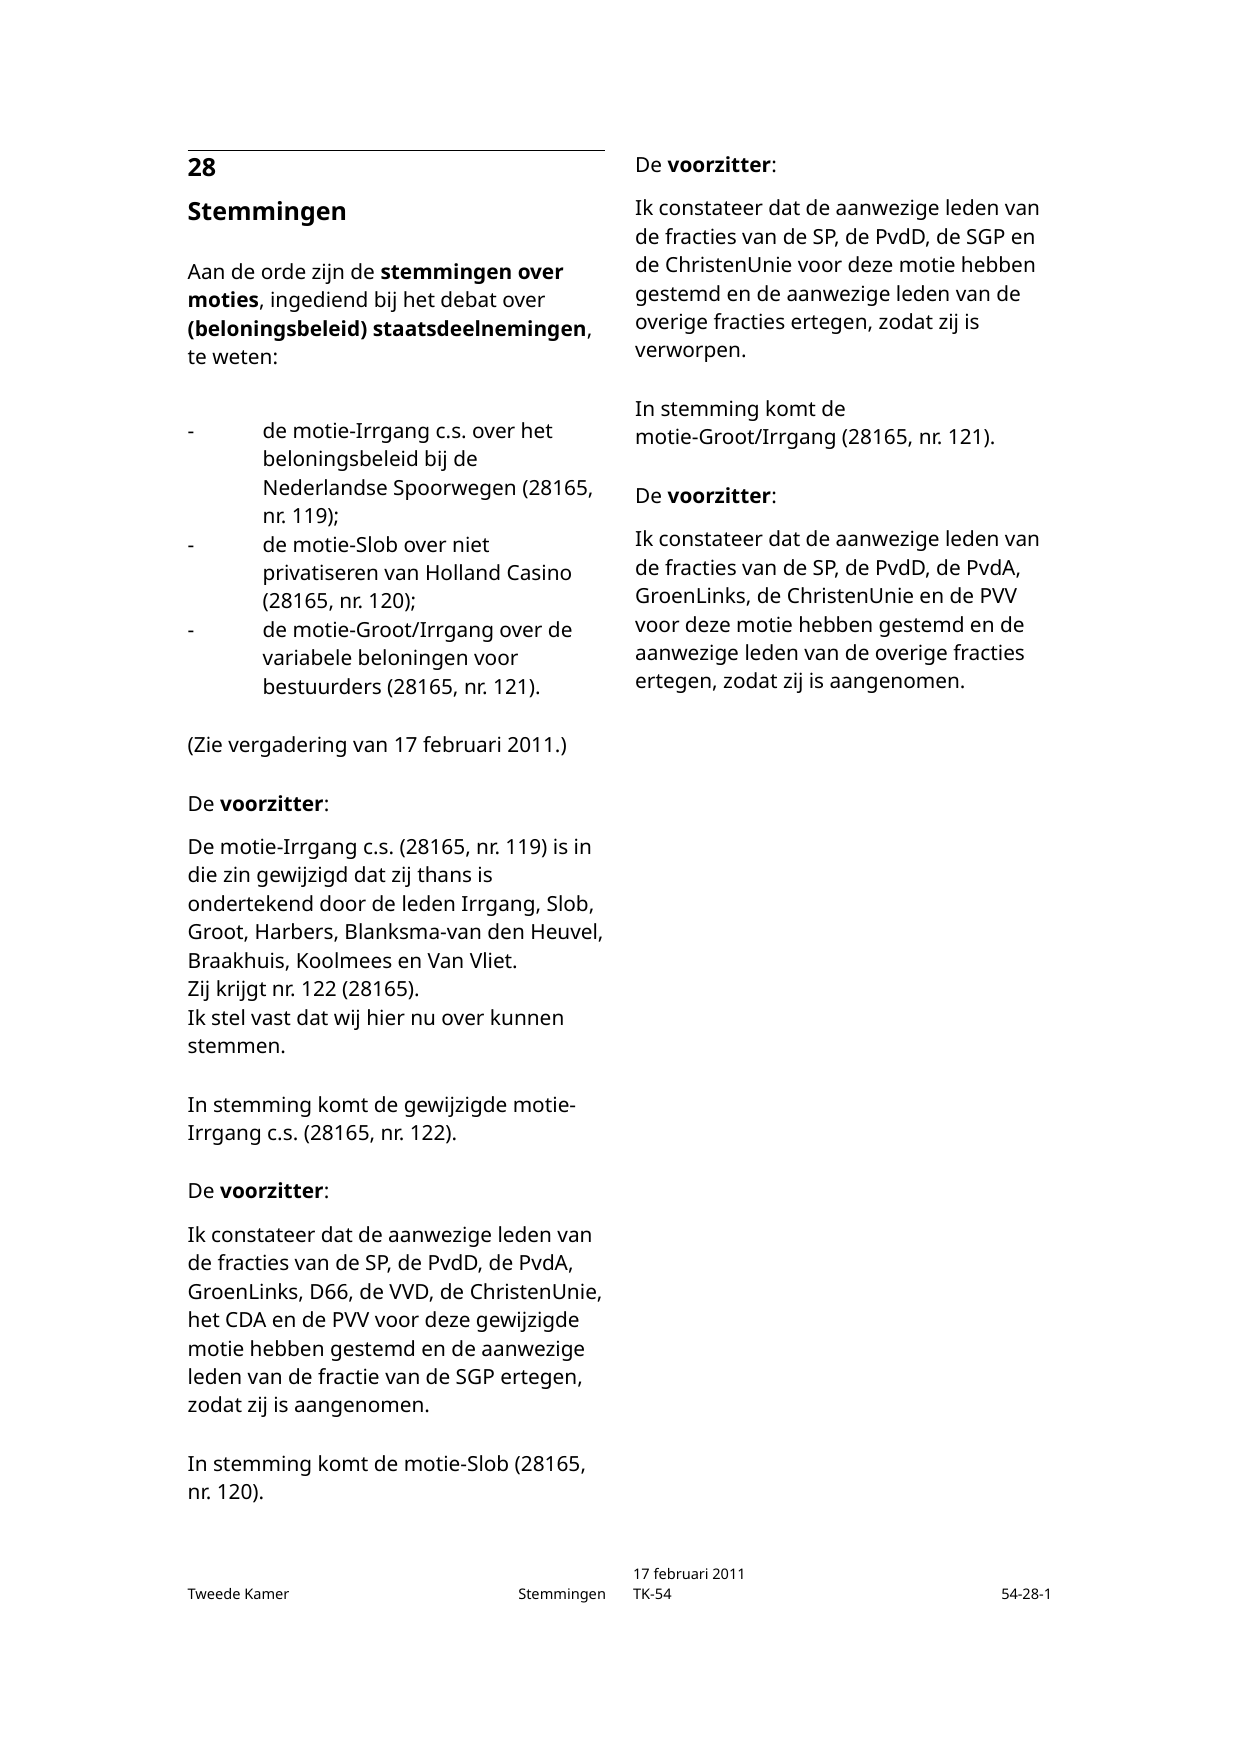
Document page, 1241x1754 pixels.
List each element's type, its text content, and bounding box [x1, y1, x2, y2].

text De voorzitter: [187, 1177, 605, 1205]
text In stemming komt de motie-Slob (28165, nr. 120). [187, 1449, 605, 1506]
text De voorzitter: [635, 150, 1053, 178]
text De voorzitter: [187, 789, 605, 817]
text Ik constateer dat de aanwezige leden van de fracties van de SP, de PvdD, de SGP en de ChristenUnie voor deze motie hebben gestemd en de aanwezige leden van de overige fracties ertegen, zodat zij is verworpen. [635, 193, 1053, 364]
text De voorzitter: [635, 481, 1053, 509]
text 28 [187, 151, 605, 184]
text (Zie vergadering van 17 februari 2011.) [187, 730, 605, 759]
list de motie-Groot/Irrgang over de variabele beloningen voor bestuurders (28165, nr. 121). [187, 615, 605, 700]
text In stemming komt de motie-Groot/Irrgang (28165, nr. 121). [635, 394, 1053, 451]
text De motie-Irrgang c.s. (28165, nr. 119) is in die zin gewijzigd dat zij thans is ondertekend door de leden Irrgang, Slob, Groot, Harbers, Blanksma-van den Heuvel, Braakhuis, Koolmees en Van Vliet. [187, 832, 605, 974]
text Stemmingen [187, 193, 605, 227]
text Ik stel vast dat wij hier nu over kunnen stemmen. [187, 1003, 605, 1060]
text te weten: [187, 342, 605, 371]
text Ik constateer dat de aanwezige leden van de fracties van de SP, de PvdD, de PvdA, GroenLinks, D66, de VVD, de ChristenUnie, het CDA en de PVV voor deze gewijzigde motie hebben gestemd en de aanwezige leden van de fractie van de SGP ertegen, zodat zij is aangenomen. [187, 1220, 605, 1419]
list de motie-Irrgang c.s. over het beloningsbeleid bij de Nederlandse Spoorwegen (28165, nr. 119); [187, 416, 605, 530]
text Ik constateer dat de aanwezige leden van de fracties van de SP, de PvdD, de PvdA, GroenLinks, de ChristenUnie en de PVV voor deze motie hebben gestemd en de aanwezige leden van de overige fracties ertegen, zodat zij is aangenomen. [635, 524, 1053, 695]
text Zij krijgt nr. 122 (28165). [187, 974, 605, 1003]
text Aan de orde zijn de stemmingen over moties, ingediend bij het debat over (beloningsbeleid) staatsdeelnemingen, [187, 257, 605, 342]
list de motie-Slob over niet privatiseren van Holland Casino (28165, nr. 120); [187, 530, 605, 615]
text In stemming komt de gewijzigde motie-Irrgang c.s. (28165, nr. 122). [187, 1090, 605, 1147]
